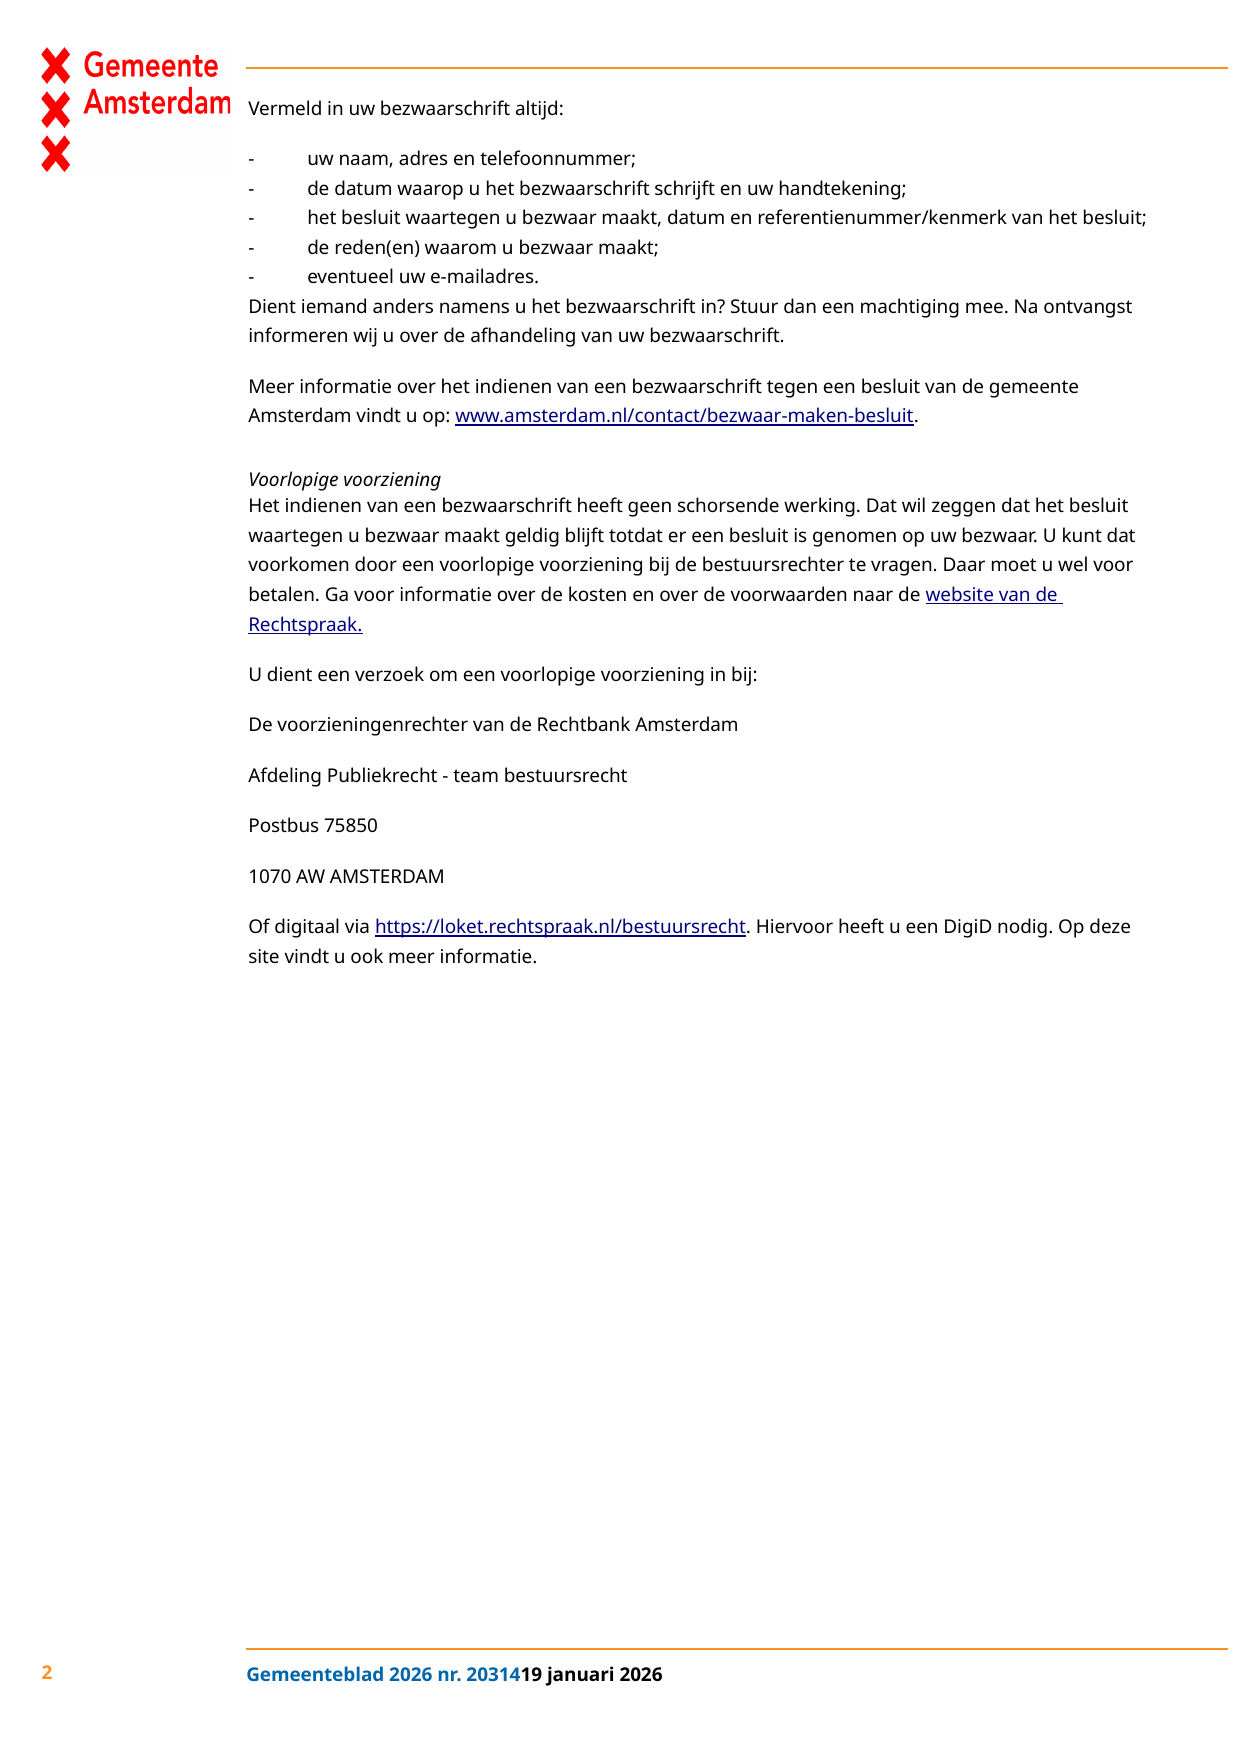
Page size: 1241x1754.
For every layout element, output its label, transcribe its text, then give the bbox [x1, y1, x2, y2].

text Of digitaal via https://loket.rechtspraak.nl/bestuursrecht. Hiervoor heeft u een DigiD nodig. Op deze site vindt u ook meer informatie. [248, 913, 1152, 968]
list het besluit waartegen u bezwaar maakt, datum en referentienummer/kenmerk van het besluit; [248, 204, 1152, 230]
text De voorzieningenrechter van de Rechtbank Amsterdam [248, 712, 1152, 737]
list uw naam, adres en telefoonnummer; [248, 145, 1152, 171]
text Dient iemand anders namens u het bezwaarschrift in? Stuur dan een machtiging mee. Na ontvangst informeren wij u over de afhandeling van uw bezwaarschrift. [248, 293, 1152, 348]
list de reden(en) waarom u bezwaar maakt; [248, 234, 1152, 260]
text Voorlopige voorziening [248, 467, 1152, 492]
text Meer informatie over het indienen van een bezwaarschrift tegen een besluit van de gemeente Amsterdam vindt u op: www.amsterdam.nl/contact/bezwaar-maken-besluit. [248, 373, 1152, 428]
text Afdeling Publiekrecht - team bestuursrecht [248, 762, 1152, 788]
text 1070 AW AMSTERDAM [248, 863, 1152, 888]
text Vermeld in uw bezwaarschrift altijd: [248, 95, 1152, 121]
text Het indienen van een bezwaarschrift heeft geen schorsende werking. Dat wil zeggen dat het besluit waartegen u bezwaar maakt geldig blijft totdat er een besluit is genomen op uw bezwaar. U kunt dat voorkomen door een voorlopige voorziening bij de bestuursrechter te vragen. Daar moet u wel voor betalen. Ga voor informatie over de kosten en over de voorwaarden naar de website van de Rechtspraak. [248, 492, 1152, 636]
text U dient een verzoek om een voorlopige voorziening in bij: [248, 661, 1152, 687]
picture [41, 47, 231, 172]
list de datum waarop u het bezwaarschrift schrijft en uw handtekening; [248, 175, 1152, 201]
text Postbus 75850 [248, 812, 1152, 838]
list eventueel uw e-mailadres. [248, 263, 1152, 289]
